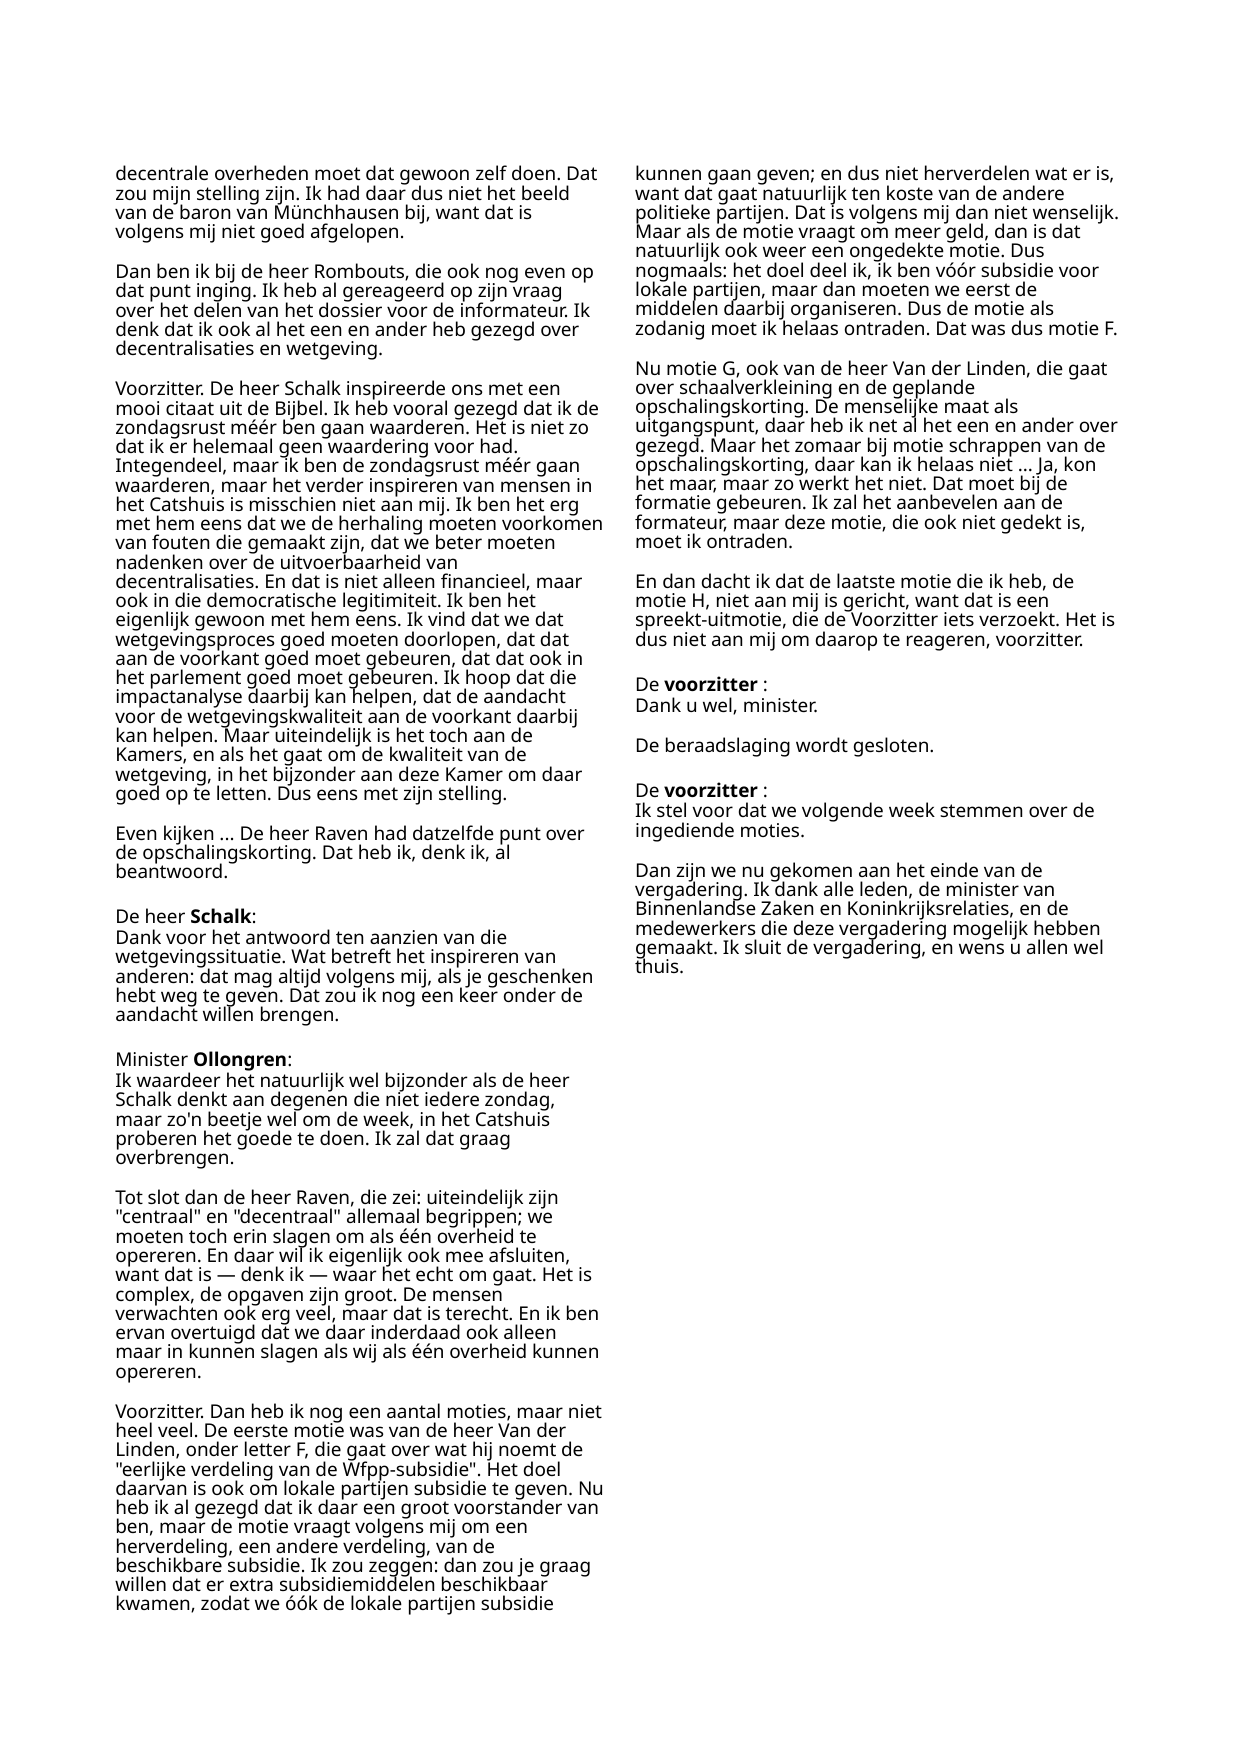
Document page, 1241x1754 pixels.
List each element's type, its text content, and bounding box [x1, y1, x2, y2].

text Ik waardeer het natuurlijk wel bijzonder als de heer Schalk denkt aan degenen die niet iedere zondag, maar zo'n beetje wel om de week, in het Catshuis proberen het goede te doen. Ik zal dat graag overbrengen. [115, 1072, 605, 1168]
text Dank voor het antwoord ten aanzien van die wetgevingssituatie. Wat betreft het inspireren van anderen: dat mag altijd volgens mij, als je geschenken hebt weg te geven. Dat zou ik nog een keer onder de aandacht willen brengen. [115, 929, 605, 1026]
text Dan ben ik bij de heer Rombouts, die ook nog even op dat punt inging. Ik heb al gereageerd op zijn vraag over het delen van het dossier voor de informateur. Ik denk dat ik ook al het een en ander heb gezegd over decentralisaties en wetgeving. [115, 263, 605, 359]
text Nu motie G, ook van de heer Van der Linden, die gaat over schaalverkleining en de geplande opschalingskorting. De menselijke maat als uitgangspunt, daar heb ik net al het een en ander over gezegd. Maar het zomaar bij motie schrappen van de opschalingskorting, daar kan ik helaas niet ... Ja, kon het maar, maar zo werkt het niet. Dat moet bij de formatie gebeuren. Ik zal het aanbevelen aan de formateur, maar deze motie, die ook niet gedekt is, moet ik ontraden. [635, 359, 1125, 552]
text De voorzitter : [635, 777, 1125, 802]
text En dan dacht ik dat de laatste motie die ik heb, de motie H, niet aan mij is gericht, want dat is een spreekt-uitmotie, die de Voorzitter iets verzoekt. Het is dus niet aan mij om daarop te reageren, voorzitter. [635, 573, 1125, 650]
text De beraadslaging wordt gesloten. [635, 737, 1125, 756]
text Voorzitter. De heer Schalk inspireerde ons met een mooi citaat uit de Bijbel. Ik heb vooral gezegd dat ik de zondagsrust méér ben gaan waarderen. Het is niet zo dat ik er helemaal geen waardering voor had. Integendeel, maar ik ben de zondagsrust méér gaan waarderen, maar het verder inspireren van mensen in het Catshuis is misschien niet aan mij. Ik ben het erg met hem eens dat we de herhaling moeten voorkomen van fouten die gemaakt zijn, dat we beter moeten nadenken over de uitvoerbaarheid van decentralisaties. En dat is niet alleen financieel, maar ook in die democratische legitimiteit. Ik ben het eigenlijk gewoon met hem eens. Ik vind dat we dat wetgevingsproces goed moeten doorlopen, dat dat aan de voorkant goed moet gebeuren, dat dat ook in het parlement goed moet gebeuren. Ik hoop dat die impactanalyse daarbij kan helpen, dat de aandacht voor de wetgevingskwaliteit aan de voorkant daarbij kan helpen. Maar uiteindelijk is het toch aan de Kamers, en als het gaat om de kwaliteit van de wetgeving, in het bijzonder aan deze Kamer om daar goed op te letten. Dus eens met zijn stelling. [115, 380, 605, 804]
text Minister Ollongren: [115, 1046, 605, 1072]
text Dan zijn we nu gekomen aan het einde van de vergadering. Ik dank alle leden, de minister van Binnenlandse Zaken en Koninkrijksrelaties, en de medewerkers die deze vergadering mogelijk hebben gemaakt. Ik sluit de vergadering, en wens u allen wel thuis. [635, 862, 1125, 977]
text De voorzitter : [635, 671, 1125, 697]
text Even kijken ... De heer Raven had datzelfde punt over de opschalingskorting. Dat heb ik, denk ik, al beantwoord. [115, 825, 605, 883]
text kunnen gaan geven; en dus niet herverdelen wat er is, want dat gaat natuurlijk ten koste van de andere politieke partijen. Dat is volgens mij dan niet wenselijk. Maar als de motie vraagt om meer geld, dan is dat natuurlijk ook weer een ongedekte motie. Dus nogmaals: het doel deel ik, ik ben vóór subsidie voor lokale partijen, maar dan moeten we eerst de middelen daarbij organiseren. Dus de motie als zodanig moet ik helaas ontraden. Dat was dus motie F. [635, 165, 1125, 339]
text De heer Schalk: [115, 903, 605, 929]
text Voorzitter. Dan heb ik nog een aantal moties, maar niet heel veel. De eerste motie was van de heer Van der Linden, onder letter F, die gaat over wat hij noemt de "eerlijke verdeling van de Wfpp-subsidie". Het doel daarvan is ook om lokale partijen subsidie te geven. Nu heb ik al gezegd dat ik daar een groot voorstander van ben, maar de motie vraagt volgens mij om een herverdeling, een andere verdeling, van de beschikbare subsidie. Ik zou zeggen: dan zou je graag willen dat er extra subsidiemiddelen beschikbaar kwamen, zodat we óók de lokale partijen subsidie [115, 1403, 605, 1615]
text Ik stel voor dat we volgende week stemmen over de ingediende moties. [635, 802, 1125, 841]
text Tot slot dan de heer Raven, die zei: uiteindelijk zijn "centraal" en "decentraal" allemaal begrippen; we moeten toch erin slagen om als één overheid te opereren. En daar wil ik eigenlijk ook mee afsluiten, want dat is — denk ik — waar het echt om gaat. Het is complex, de opgaven zijn groot. De mensen verwachten ook erg veel, maar dat is terecht. En ik ben ervan overtuigd dat we daar inderdaad ook alleen maar in kunnen slagen als wij als één overheid kunnen opereren. [115, 1189, 605, 1382]
text Dank u wel, minister. [635, 697, 1125, 716]
text decentrale overheden moet dat gewoon zelf doen. Dat zou mijn stelling zijn. Ik had daar dus niet het beeld van de baron van Münchhausen bij, want dat is volgens mij niet goed afgelopen. [115, 165, 605, 242]
